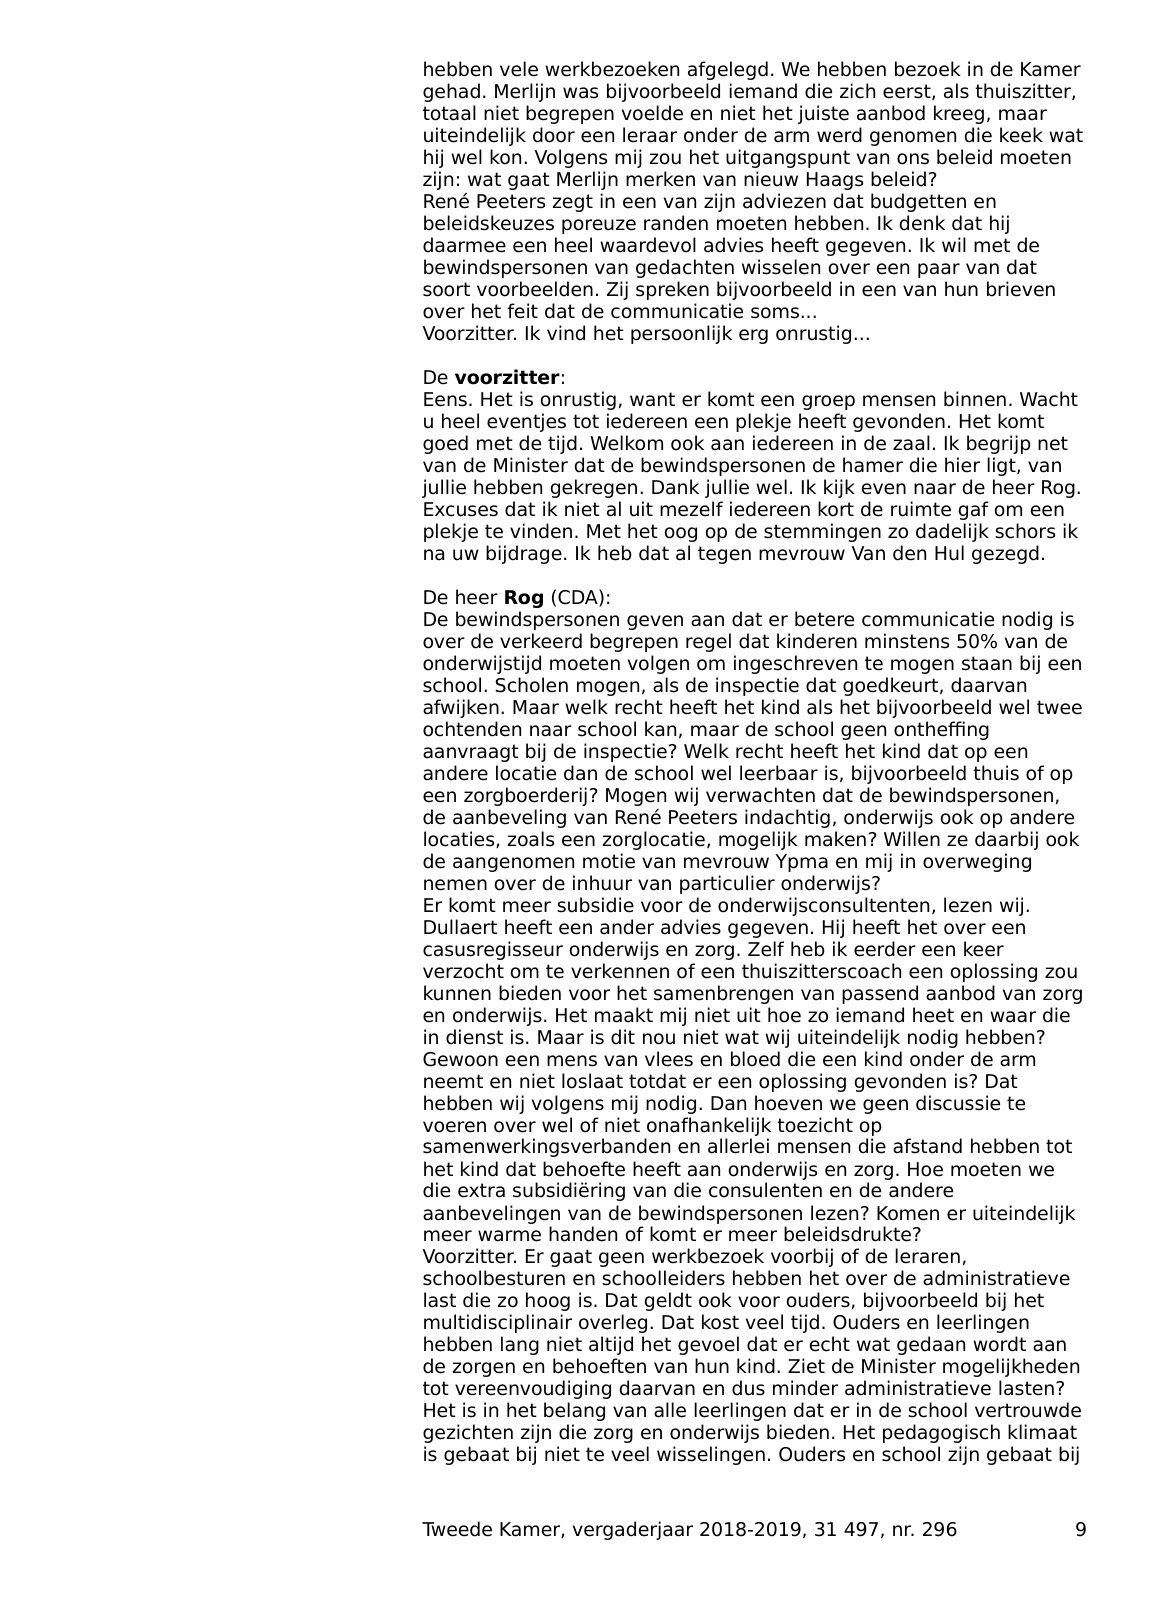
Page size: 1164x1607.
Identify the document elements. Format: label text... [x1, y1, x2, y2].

text De heer Rog (CDA): [422, 587, 1087, 609]
text Het is in het belang van alle leerlingen dat er in de school vertrouwde gezichten zijn die zorg en onderwijs bieden. Het pedagogisch klimaat is gebaat bij niet te veel wisselingen. Ouders en school zijn gebaat bij [422, 1400, 1087, 1466]
text Voorzitter. Er gaat geen werkbezoek voorbij of de leraren, schoolbesturen en schoolleiders hebben het over de administratieve last die zo hoog is. Dat geldt ook voor ouders, bijvoorbeeld bij het multidisciplinair overleg. Dat kost veel tijd. Ouders en leerlingen hebben lang niet altijd het gevoel dat er echt wat gedaan wordt aan de zorgen en behoeften van hun kind. Ziet de Minister mogelijkheden tot vereenvoudiging daarvan en dus minder administratieve lasten? [422, 1246, 1087, 1400]
text hebben vele werkbezoeken afgelegd. We hebben bezoek in de Kamer gehad. Merlijn was bijvoorbeeld iemand die zich eerst, als thuiszitter, totaal niet begrepen voelde en niet het juiste aanbod kreeg, maar uiteindelijk door een leraar onder de arm werd genomen die keek wat hij wel kon. Volgens mij zou het uitgangspunt van ons beleid moeten zijn: wat gaat Merlijn merken van nieuw Haags beleid? [422, 59, 1087, 191]
text De bewindspersonen geven aan dat er betere communicatie nodig is over de verkeerd begrepen regel dat kinderen minstens 50% van de onderwijstijd moeten volgen om ingeschreven te mogen staan bij een school. Scholen mogen, als de inspectie dat goedkeurt, daarvan afwijken. Maar welk recht heeft het kind als het bijvoorbeeld wel twee ochtenden naar school kan, maar de school geen ontheffing aanvraagt bij de inspectie? Welk recht heeft het kind dat op een andere locatie dan de school wel leerbaar is, bijvoorbeeld thuis of op een zorgboerderij? Mogen wij verwachten dat de bewindspersonen, de aanbeveling van René Peeters indachtig, onderwijs ook op andere locaties, zoals een zorglocatie, mogelijk maken? Willen ze daarbij ook de aangenomen motie van mevrouw Ypma en mij in overweging nemen over de inhuur van particulier onderwijs? [422, 609, 1087, 895]
text René Peeters zegt in een van zijn adviezen dat budgetten en beleidskeuzes poreuze randen moeten hebben. Ik denk dat hij daarmee een heel waardevol advies heeft gegeven. Ik wil met de bewindspersonen van gedachten wisselen over een paar van dat soort voorbeelden. Zij spreken bijvoorbeeld in een van hun brieven over het feit dat de communicatie soms... [422, 191, 1087, 323]
text Voorzitter. Ik vind het persoonlijk erg onrustig... [422, 323, 1087, 345]
text De voorzitter: [422, 367, 1087, 389]
text Eens. Het is onrustig, want er komt een groep mensen binnen. Wacht u heel eventjes tot iedereen een plekje heeft gevonden. Het komt goed met de tijd. Welkom ook aan iedereen in de zaal. Ik begrijp net van de Minister dat de bewindspersonen de hamer die hier ligt, van jullie hebben gekregen. Dank jullie wel. Ik kijk even naar de heer Rog. Excuses dat ik niet al uit mezelf iedereen kort de ruimte gaf om een plekje te vinden. Met het oog op de stemmingen zo dadelijk schors ik na uw bijdrage. Ik heb dat al tegen mevrouw Van den Hul gezegd. [422, 389, 1087, 565]
text Er komt meer subsidie voor de onderwijsconsultenten, lezen wij. Dullaert heeft een ander advies gegeven. Hij heeft het over een casusregisseur onderwijs en zorg. Zelf heb ik eerder een keer verzocht om te verkennen of een thuiszitterscoach een oplossing zou kunnen bieden voor het samenbrengen van passend aanbod van zorg en onderwijs. Het maakt mij niet uit hoe zo iemand heet en waar die in dienst is. Maar is dit nou niet wat wij uiteindelijk nodig hebben? Gewoon een mens van vlees en bloed die een kind onder de arm neemt en niet loslaat totdat er een oplossing gevonden is? Dat hebben wij volgens mij nodig. Dan hoeven we geen discussie te voeren over wel of niet onafhankelijk toezicht op samenwerkingsverbanden en allerlei mensen die afstand hebben tot het kind dat behoefte heeft aan onderwijs en zorg. Hoe moeten we die extra subsidiëring van die consulenten en de andere aanbevelingen van de bewindspersonen lezen? Komen er uiteindelijk meer warme handen of komt er meer beleidsdrukte? [422, 895, 1087, 1246]
